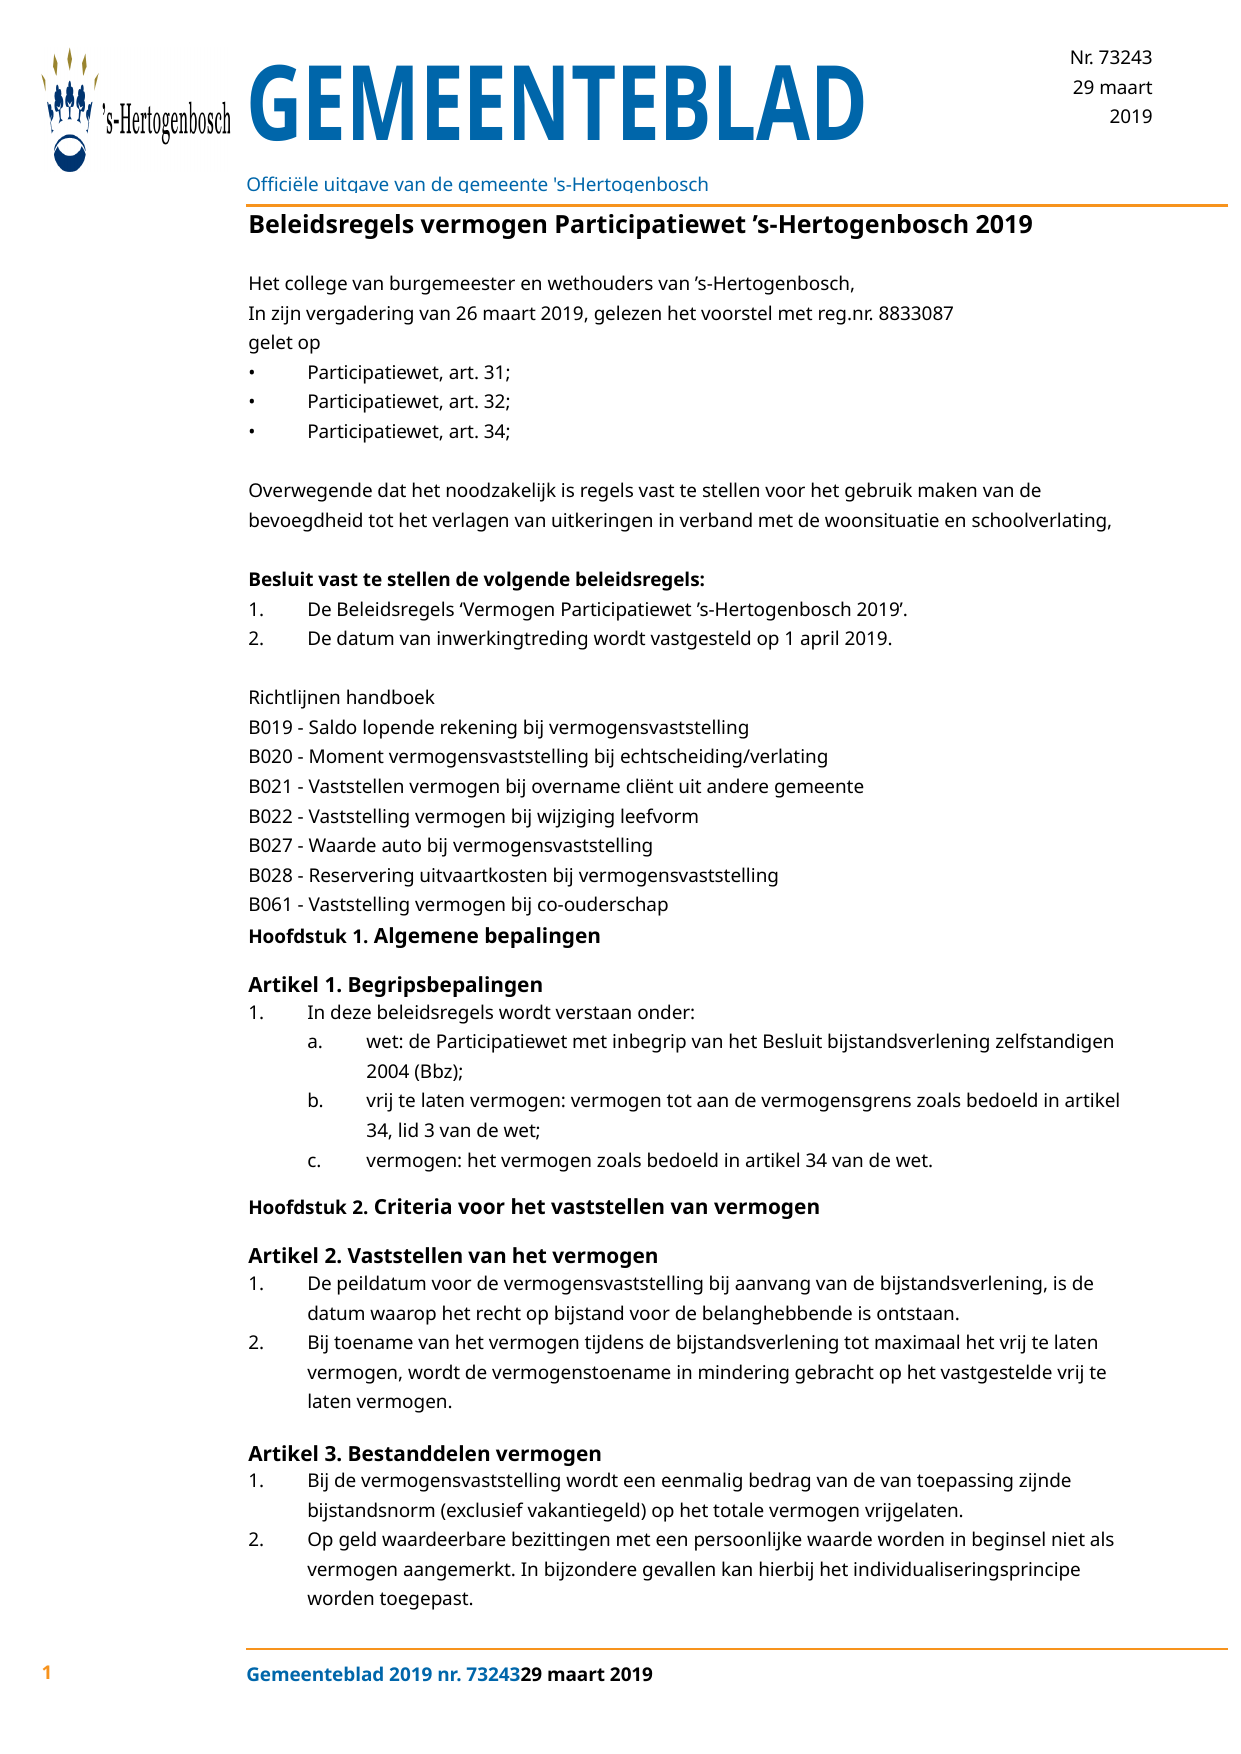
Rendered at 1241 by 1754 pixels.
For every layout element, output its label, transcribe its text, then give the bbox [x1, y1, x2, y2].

text B028 - Reservering uitvaartkosten bij vermogensvaststelling [248, 862, 1152, 888]
text gelet op [248, 329, 1152, 355]
text Hoofdstuk 2. Criteria voor het vaststellen van vermogen [248, 1192, 1152, 1221]
list In deze beleidsregels wordt verstaan onder: [248, 999, 1152, 1024]
text Beleidsregels vermogen Participatiewet ’s-Hertogenbosch 2019 [248, 207, 1152, 241]
text Artikel 3. Bestanddelen vermogen [248, 1439, 1152, 1467]
text B027 - Waarde auto bij vermogensvaststelling [248, 832, 1152, 858]
list Op geld waardeerbare bezittingen met een persoonlijke waarde worden in beginsel niet als vermogen aangemerkt. In bijzondere gevallen kan hierbij het individualiseringsprincipe worden toegepast. [248, 1526, 1152, 1611]
list Bij de vermogensvaststelling wordt een eenmalig bedrag van de van toepassing zijnde bijstandsnorm (exclusief vakantiegeld) op het totale vermogen vrijgelaten. [248, 1467, 1152, 1523]
list vrij te laten vermogen: vermogen tot aan de vermogensgrens zoals bedoeld in artikel 34, lid 3 van de wet; [307, 1088, 1152, 1143]
text Besluit vast te stellen de volgende beleidsregels: [248, 566, 1152, 592]
picture [41, 47, 231, 172]
text Hoofdstuk 1. Algemene bepalingen [248, 921, 1152, 949]
text Artikel 2. Vaststellen van het vermogen [248, 1242, 1152, 1270]
text Richtlijnen handboek [248, 684, 1152, 710]
text Het college van burgemeester en wethouders van ’s-Hertogenbosch, [248, 270, 1152, 296]
list De peildatum voor de vermogensvaststelling bij aanvang van de bijstandsverlening, is de datum waarop het recht op bijstand voor de belanghebbende is ontstaan. [248, 1270, 1152, 1325]
list vermogen: het vermogen zoals bedoeld in artikel 34 van de wet. [307, 1147, 1152, 1172]
list wet: de Participatiewet met inbegrip van het Besluit bijstandsverlening zelfstandigen 2004 (Bbz); [307, 1028, 1152, 1084]
text Artikel 1. Begripsbepalingen [248, 970, 1152, 999]
list Participatiewet, art. 32; [248, 389, 1152, 414]
text Overwegende dat het noodzakelijk is regels vast te stellen voor het gebruik maken van de bevoegdheid tot het verlagen van uitkeringen in verband met de woonsituatie en schoolverlating, [248, 477, 1152, 533]
text B021 - Vaststellen vermogen bij overname cliënt uit andere gemeente [248, 773, 1152, 799]
text B061 - Vaststelling vermogen bij co-ouderschap [248, 892, 1152, 917]
list De datum van inwerkingtreding wordt vastgesteld op 1 april 2019. [248, 625, 1152, 651]
list De Beleidsregels ‘Vermogen Participatiewet ’s-Hertogenbosch 2019’. [248, 596, 1152, 621]
text B020 - Moment vermogensvaststelling bij echtscheiding/verlating [248, 744, 1152, 769]
list Participatiewet, art. 31; [248, 359, 1152, 385]
list Participatiewet, art. 34; [248, 418, 1152, 444]
list Bij toename van het vermogen tijdens de bijstandsverlening tot maximaal het vrij te laten vermogen, wordt de vermogenstoename in mindering gebracht op het vastgestelde vrij te laten vermogen. [248, 1329, 1152, 1414]
text In zijn vergadering van 26 maart 2019, gelezen het voorstel met reg.nr. 8833087 [248, 300, 1152, 326]
text B019 - Saldo lopende rekening bij vermogensvaststelling [248, 714, 1152, 740]
text B022 - Vaststelling vermogen bij wijziging leefvorm [248, 803, 1152, 828]
